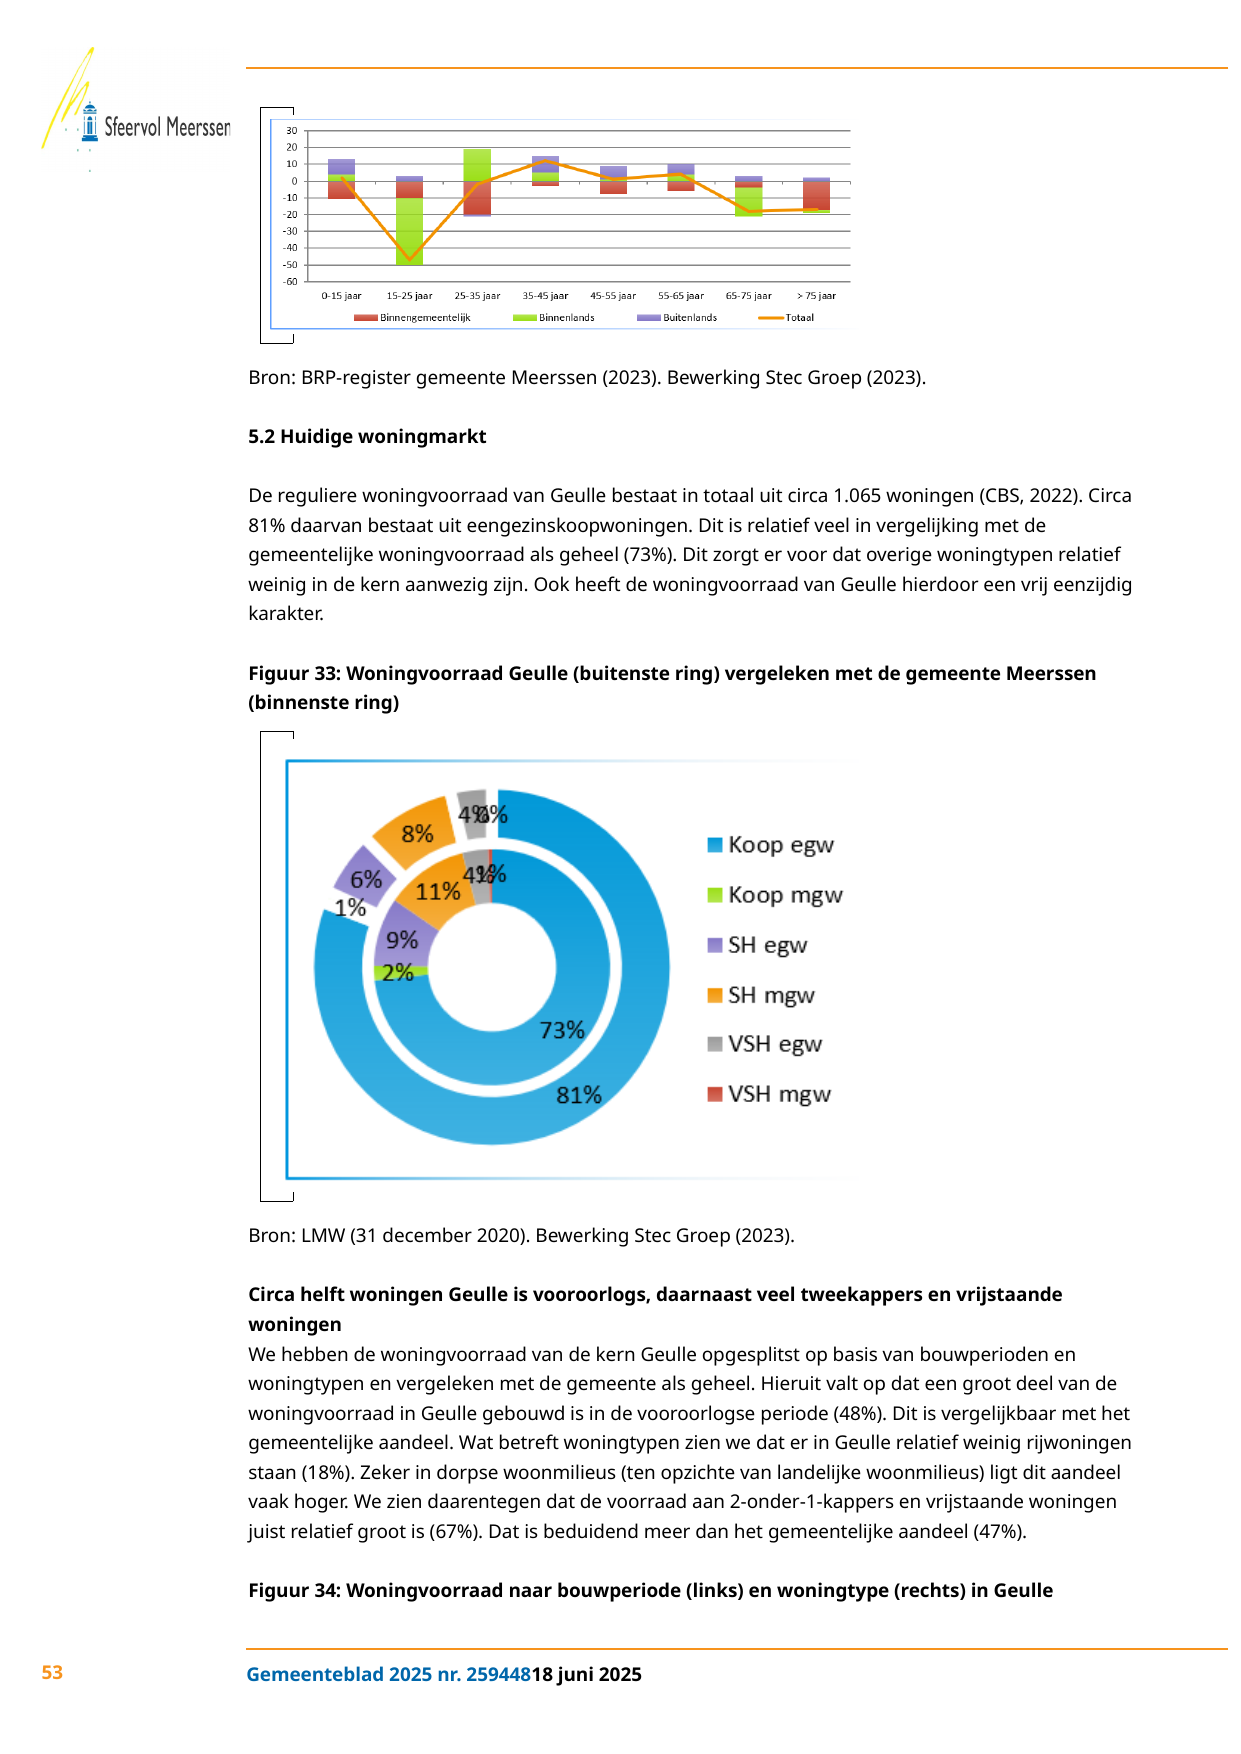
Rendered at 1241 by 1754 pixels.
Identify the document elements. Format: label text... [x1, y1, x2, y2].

text Figuur 33: Woningvoorraad Geulle (buitenste ring) vergeleken met de gemeente Meerssen (binnenste ring) [248, 660, 1152, 715]
text De reguliere woningvoorraad van Geulle bestaat in totaal uit circa 1.065 woningen (CBS, 2022). Circa 81% daarvan bestaat uit eengezinskoopwoningen. Dit is relatief veel in vergelijking met de gemeentelijke woningvoorraad als geheel (73%). Dit zorgt er voor dat overige woningtypen relatief weinig in de kern aanwezig zijn. Ook heeft de woningvoorraad van Geulle hierdoor een vrij eenzijdig karakter. [248, 482, 1152, 626]
text Circa helft woningen Geulle is vooroorlogs, daarnaast veel tweekappers en vrijstaande woningen [248, 1282, 1152, 1337]
text 5.2 Huidige woningmarkt [248, 423, 1152, 449]
text Figuur 34: Woningvoorraad naar bouwperiode (links) en woningtype (rechts) in Geulle [248, 1577, 1152, 1603]
text Bron: BRP-register gemeente Meerssen (2023). Bewerking Stec Groep (2023). [248, 364, 1152, 389]
picture [268, 739, 860, 1192]
picture [41, 47, 231, 172]
text Bron: LMW (31 december 2020). Bewerking Stec Groep (2023). [248, 1222, 1152, 1248]
picture [268, 115, 860, 334]
text We hebben de woningvoorraad van de kern Geulle opgesplitst op basis van bouwperioden en woningtypen en vergeleken met de gemeente als geheel. Hieruit valt op dat een groot deel van de woningvoorraad in Geulle gebouwd is in de vooroorlogse periode (48%). Dit is vergelijkbaar met het gemeentelijke aandeel. Wat betreft woningtypen zien we dat er in Geulle relatief weinig rijwoningen staan (18%). Zeker in dorpse woonmilieus (ten opzichte van landelijke woonmilieus) ligt dit aandeel vaak hoger. We zien daarentegen dat de voorraad aan 2-onder-1-kappers en vrijstaande woningen juist relatief groot is (67%). Dat is beduidend meer dan het gemeentelijke aandeel (47%). [248, 1341, 1152, 1544]
